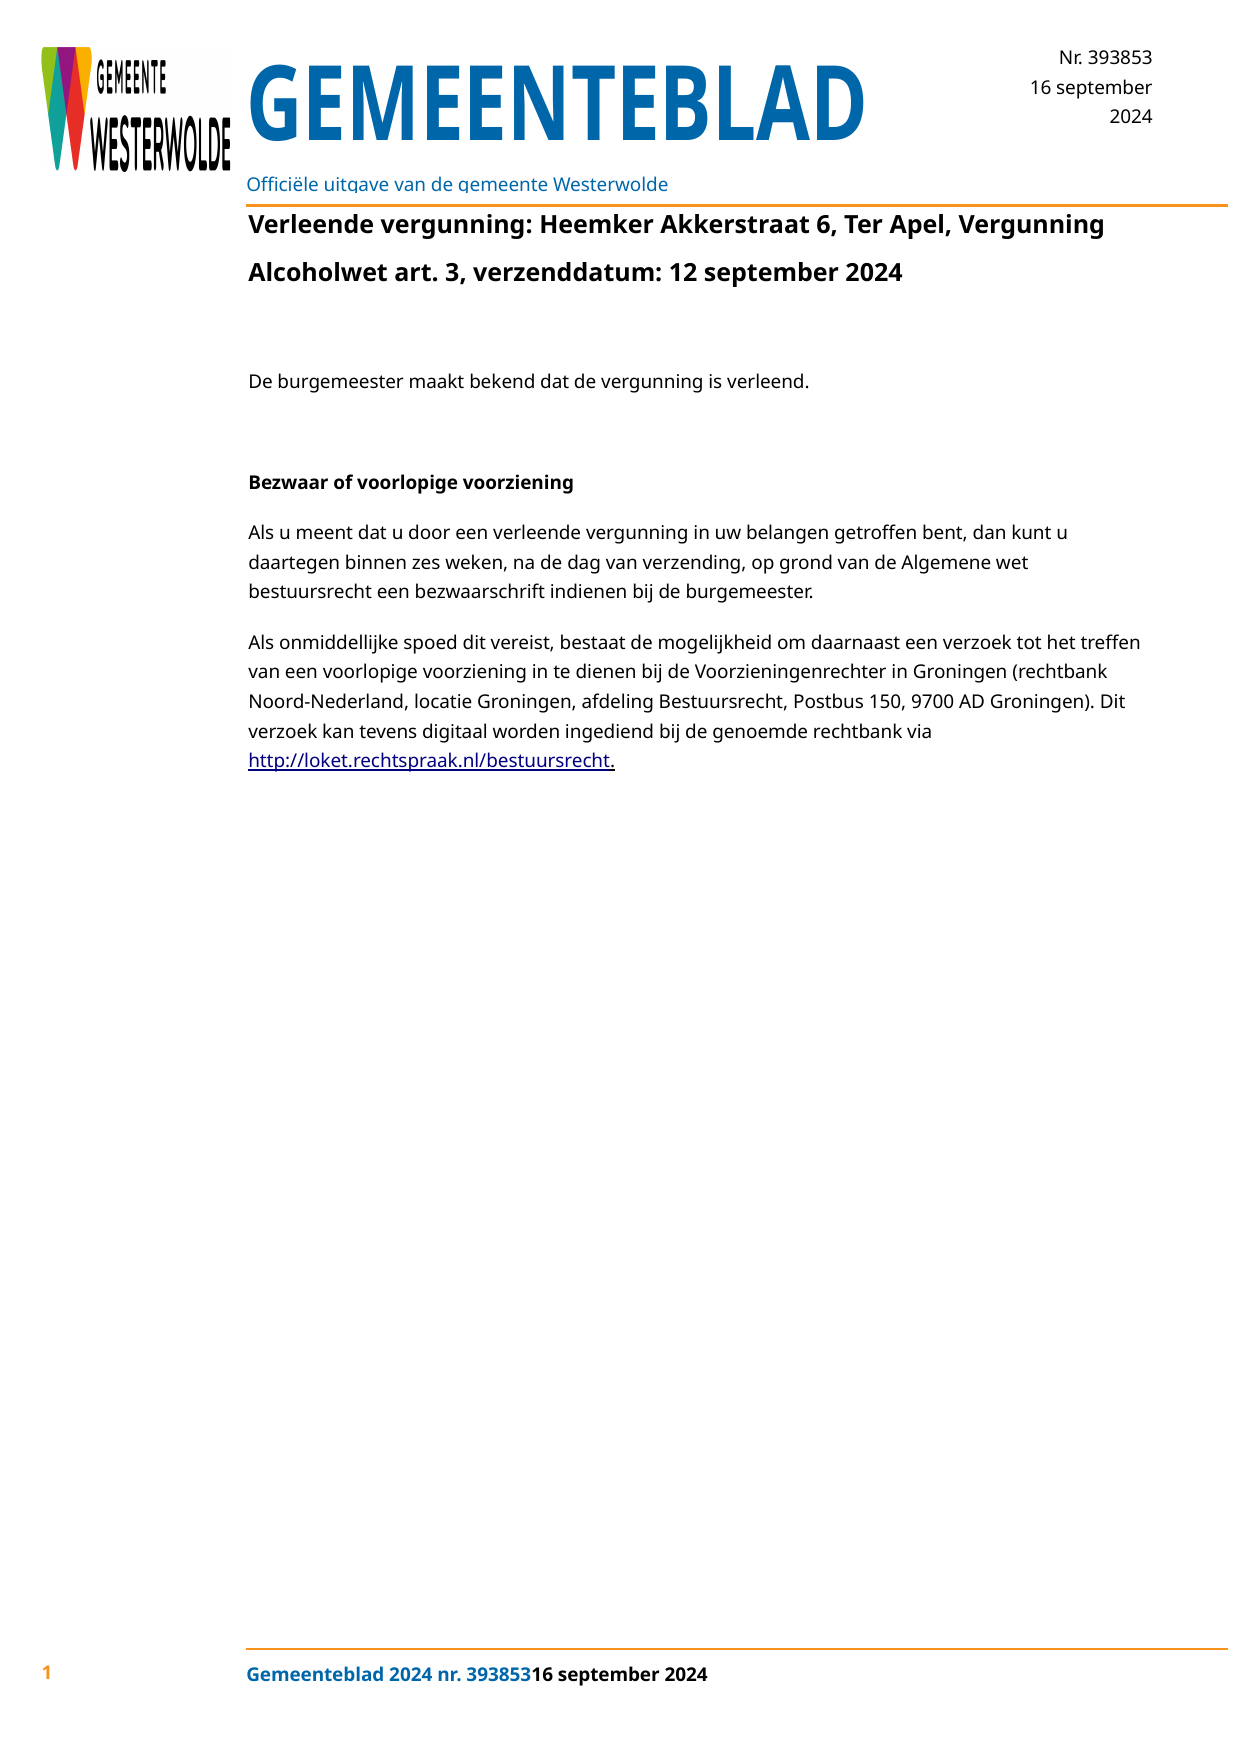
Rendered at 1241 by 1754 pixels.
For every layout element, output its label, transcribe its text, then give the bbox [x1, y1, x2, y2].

text Bezwaar of voorlopige voorziening [248, 469, 1152, 495]
text Verleende vergunning: Heemker Akkerstraat 6, Ter Apel, Vergunning Alcoholwet art. 3, verzenddatum: 12 september 2024 [248, 207, 1152, 288]
text De burgemeester maakt bekend dat de vergunning is verleend. [248, 368, 1152, 394]
text Als u meent dat u door een verleende vergunning in uw belangen getroffen bent, dan kunt u daartegen binnen zes weken, na de dag van verzending, op grond van de Algemene wet bestuursrecht een bezwaarschrift indienen bij de burgemeester. [248, 519, 1152, 604]
picture [41, 47, 231, 172]
text Als onmiddellijke spoed dit vereist, bestaat de mogelijkheid om daarnaast een verzoek tot het treffen van een voorlopige voorziening in te dienen bij de Voorzieningenrechter in Groningen (rechtbank Noord-Nederland, locatie Groningen, afdeling Bestuursrecht, Postbus 150, 9700 AD Groningen). Dit verzoek kan tevens digitaal worden ingediend bij de genoemde rechtbank via http://loket.rechtspraak.nl/bestuursrecht. [248, 629, 1152, 773]
